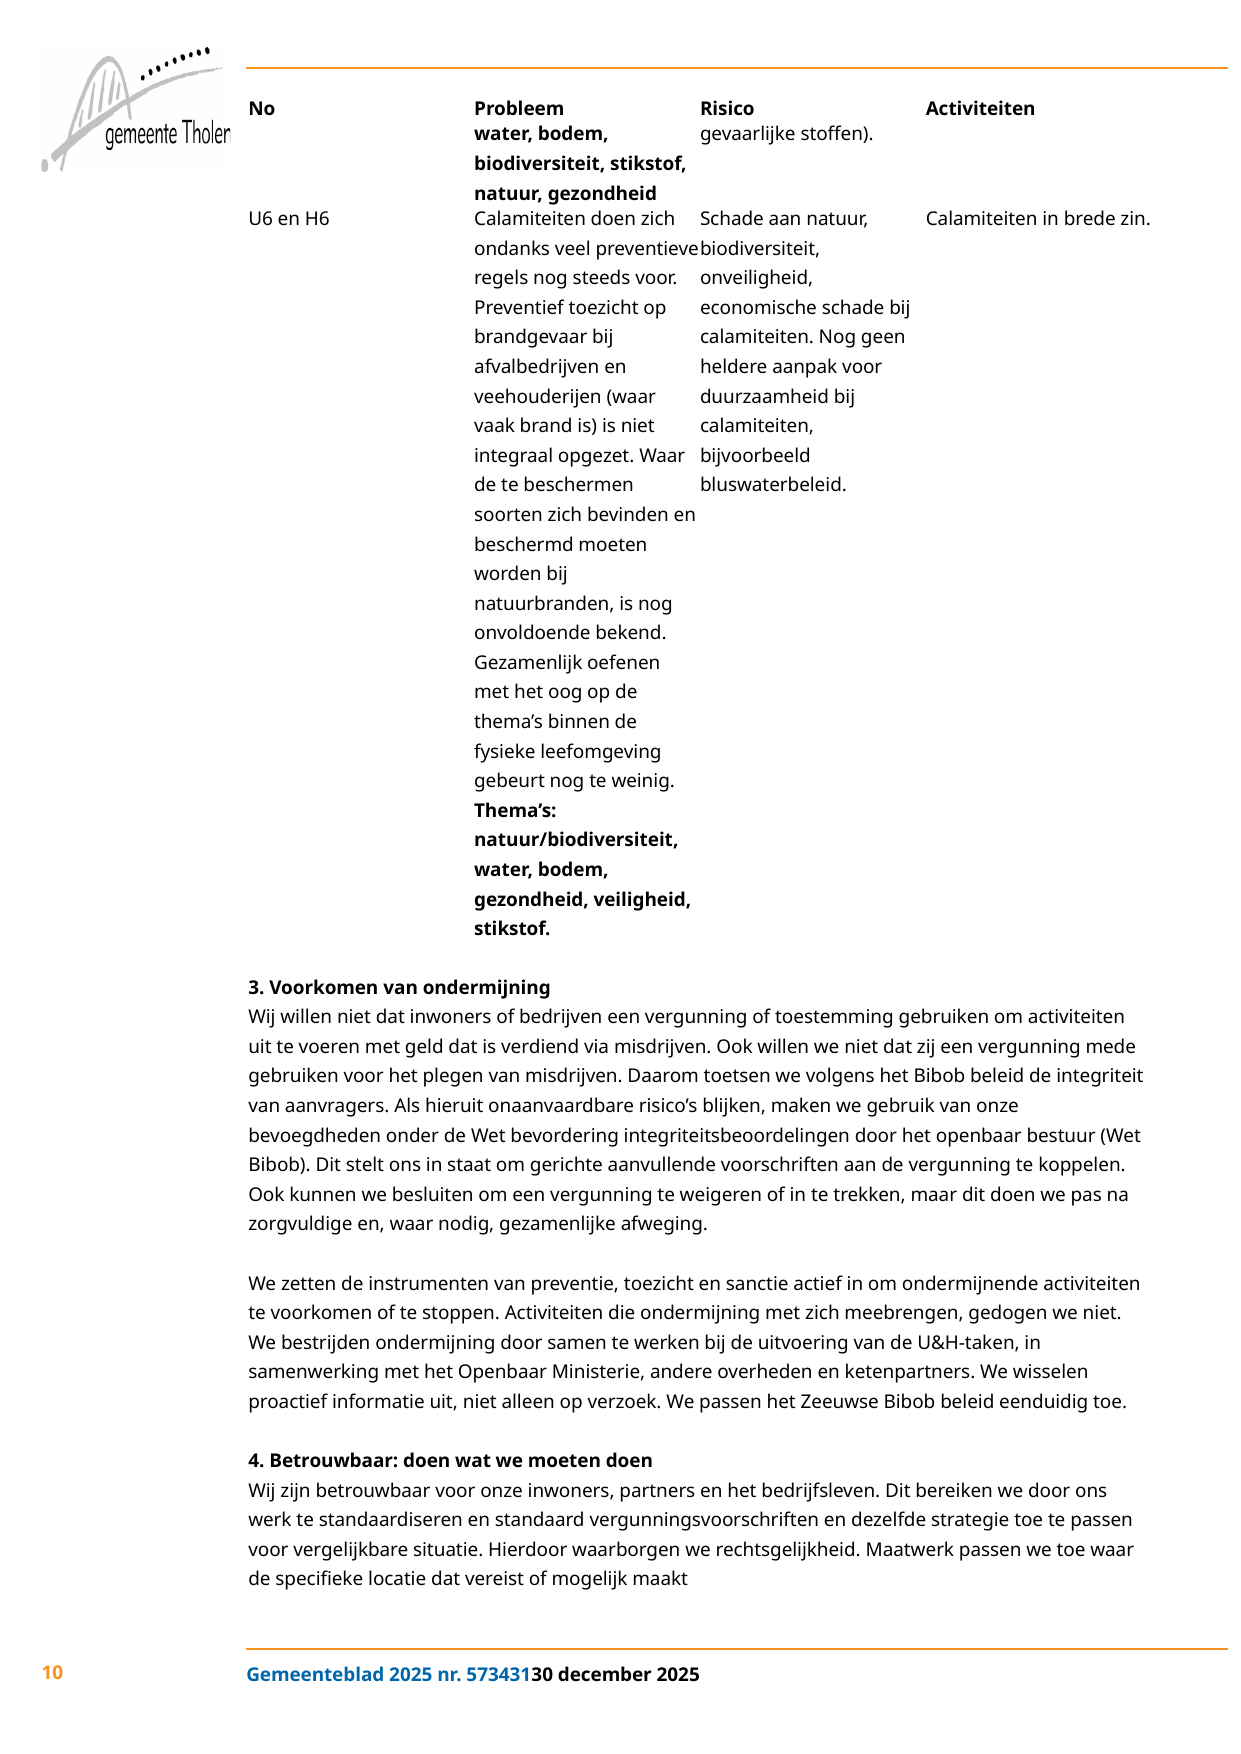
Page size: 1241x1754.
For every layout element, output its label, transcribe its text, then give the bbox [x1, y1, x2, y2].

table_header Risico [700, 95, 926, 121]
text 4. Betrouwbaar: doen wat we moeten doen [248, 1447, 1152, 1473]
text We zetten de instrumenten van preventie, toezicht en sanctie actief in om ondermijnende activiteiten te voorkomen of te stoppen. Activiteiten die ondermijning met zich meebrengen, gedogen we niet. [248, 1270, 1152, 1325]
text We bestrijden ondermijning door samen te werken bij de uitvoering van de U&H-taken, in samenwerking met het Openbaar Ministerie, andere overheden en ketenpartners. We wisselen proactief informatie uit, niet alleen op verzoek. We passen het Zeeuwse Bibob beleid eenduidig toe. [248, 1329, 1152, 1414]
table_header No [248, 95, 474, 121]
table_cell gevaarlijke stoffen). [700, 121, 926, 205]
text Wij willen niet dat inwoners of bedrijven een vergunning of toestemming gebruiken om activiteiten uit te voeren met geld dat is verdiend via misdrijven. Ook willen we niet dat zij een vergunning mede gebruiken voor het plegen van misdrijven. Daarom toetsen we volgens het Bibob beleid de integriteit van aanvragers. Als hieruit onaanvaardbare risico’s blijken, maken we gebruik van onze bevoegdheden onder de Wet bevordering integriteitsbeoordelingen door het openbaar bestuur (Wet Bibob). Dit stelt ons in staat om gerichte aanvullende voorschriften aan de vergunning te koppelen. Ook kunnen we besluiten om een vergunning te weigeren of in te trekken, maar dit doen we pas na zorgvuldige en, waar nodig, gezamenlijke afweging. [248, 1003, 1152, 1236]
table_cell Schade aan natuur, biodiversiteit, onveiligheid, economische schade bij calamiteiten. Nog geen heldere aanpak voor duurzaamheid bij calamiteiten, bijvoorbeeld bluswaterbeleid. [700, 205, 926, 941]
picture [41, 47, 231, 172]
table_cell Calamiteiten doen zich ondanks veel preventieve regels nog steeds voor. Preventief toezicht op brandgevaar bij afvalbedrijven en veehouderijen (waar vaak brand is) is niet integraal opgezet. Waar de te beschermen soorten zich bevinden en beschermd moeten worden bij natuurbranden, is nog onvoldoende bekend. Gezamenlijk oefenen met het oog op de thema’s binnen de fysieke leefomgeving gebeurt nog te weinig. Thema’s: natuur/biodiversiteit, water, bodem, gezondheid, veiligheid, stikstof. [474, 205, 700, 941]
table_header Probleem [474, 95, 700, 121]
table_cell U6 en H6 [248, 205, 474, 941]
table_cell [248, 121, 474, 205]
table_cell water, bodem, biodiversiteit, stikstof, natuur, gezondheid [474, 121, 700, 205]
text 3. Voorkomen van ondermijning [248, 974, 1152, 1000]
text Wij zijn betrouwbaar voor onze inwoners, partners en het bedrijfsleven. Dit bereiken we door ons werk te standaardiseren en standaard vergunningsvoorschriften en dezelfde strategie toe te passen voor vergelijkbare situatie. Hierdoor waarborgen we rechtsgelijkheid. Maatwerk passen we toe waar de specifieke locatie dat vereist of mogelijk maakt [248, 1477, 1152, 1591]
table_cell Calamiteiten in brede zin. [926, 205, 1152, 941]
table_cell [926, 121, 1152, 205]
table_header Activiteiten [926, 95, 1152, 121]
